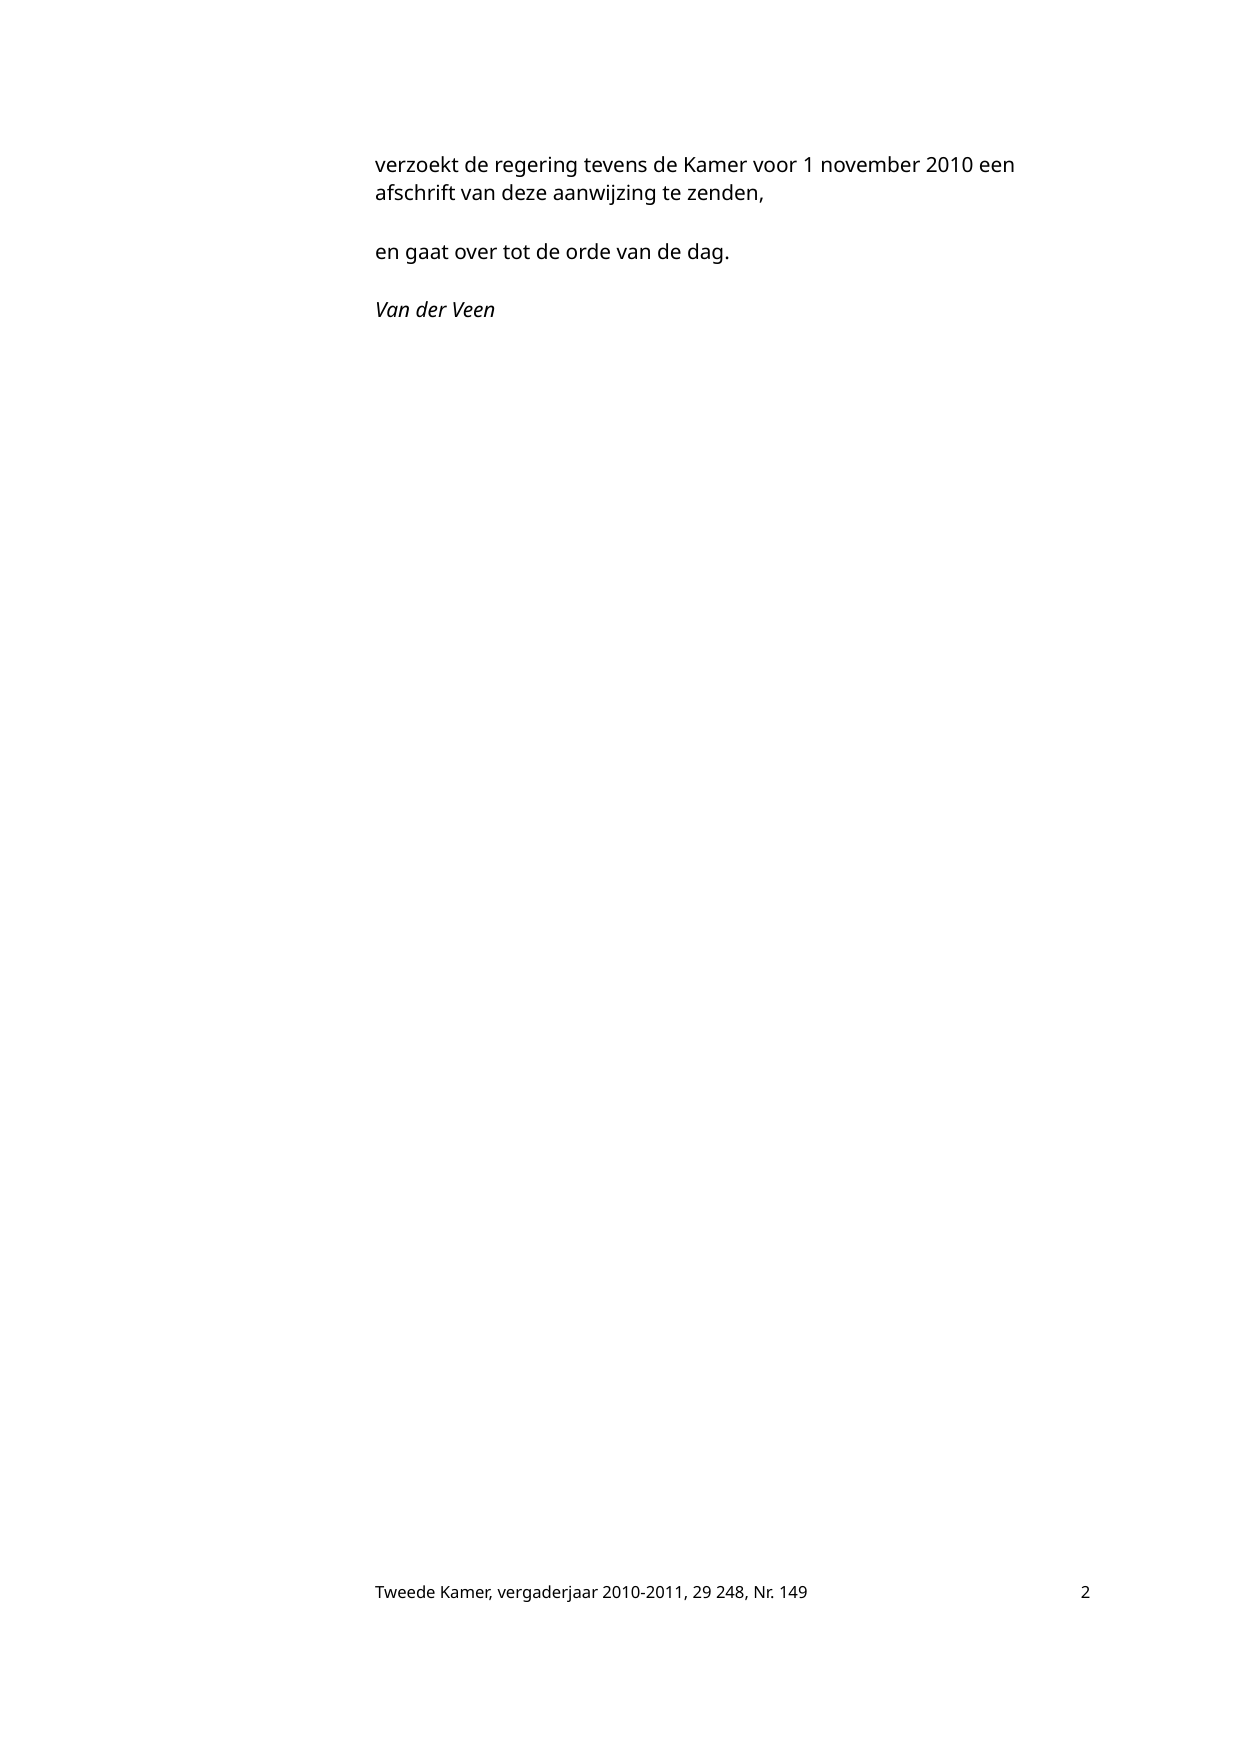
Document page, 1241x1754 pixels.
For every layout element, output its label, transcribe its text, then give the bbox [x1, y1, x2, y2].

text Van der Veen [375, 295, 1090, 324]
text verzoekt de regering tevens de Kamer voor 1 november 2010 een afschrift van deze aanwijzing te zenden, [375, 150, 1090, 207]
text en gaat over tot de orde van de dag. [375, 237, 1090, 265]
